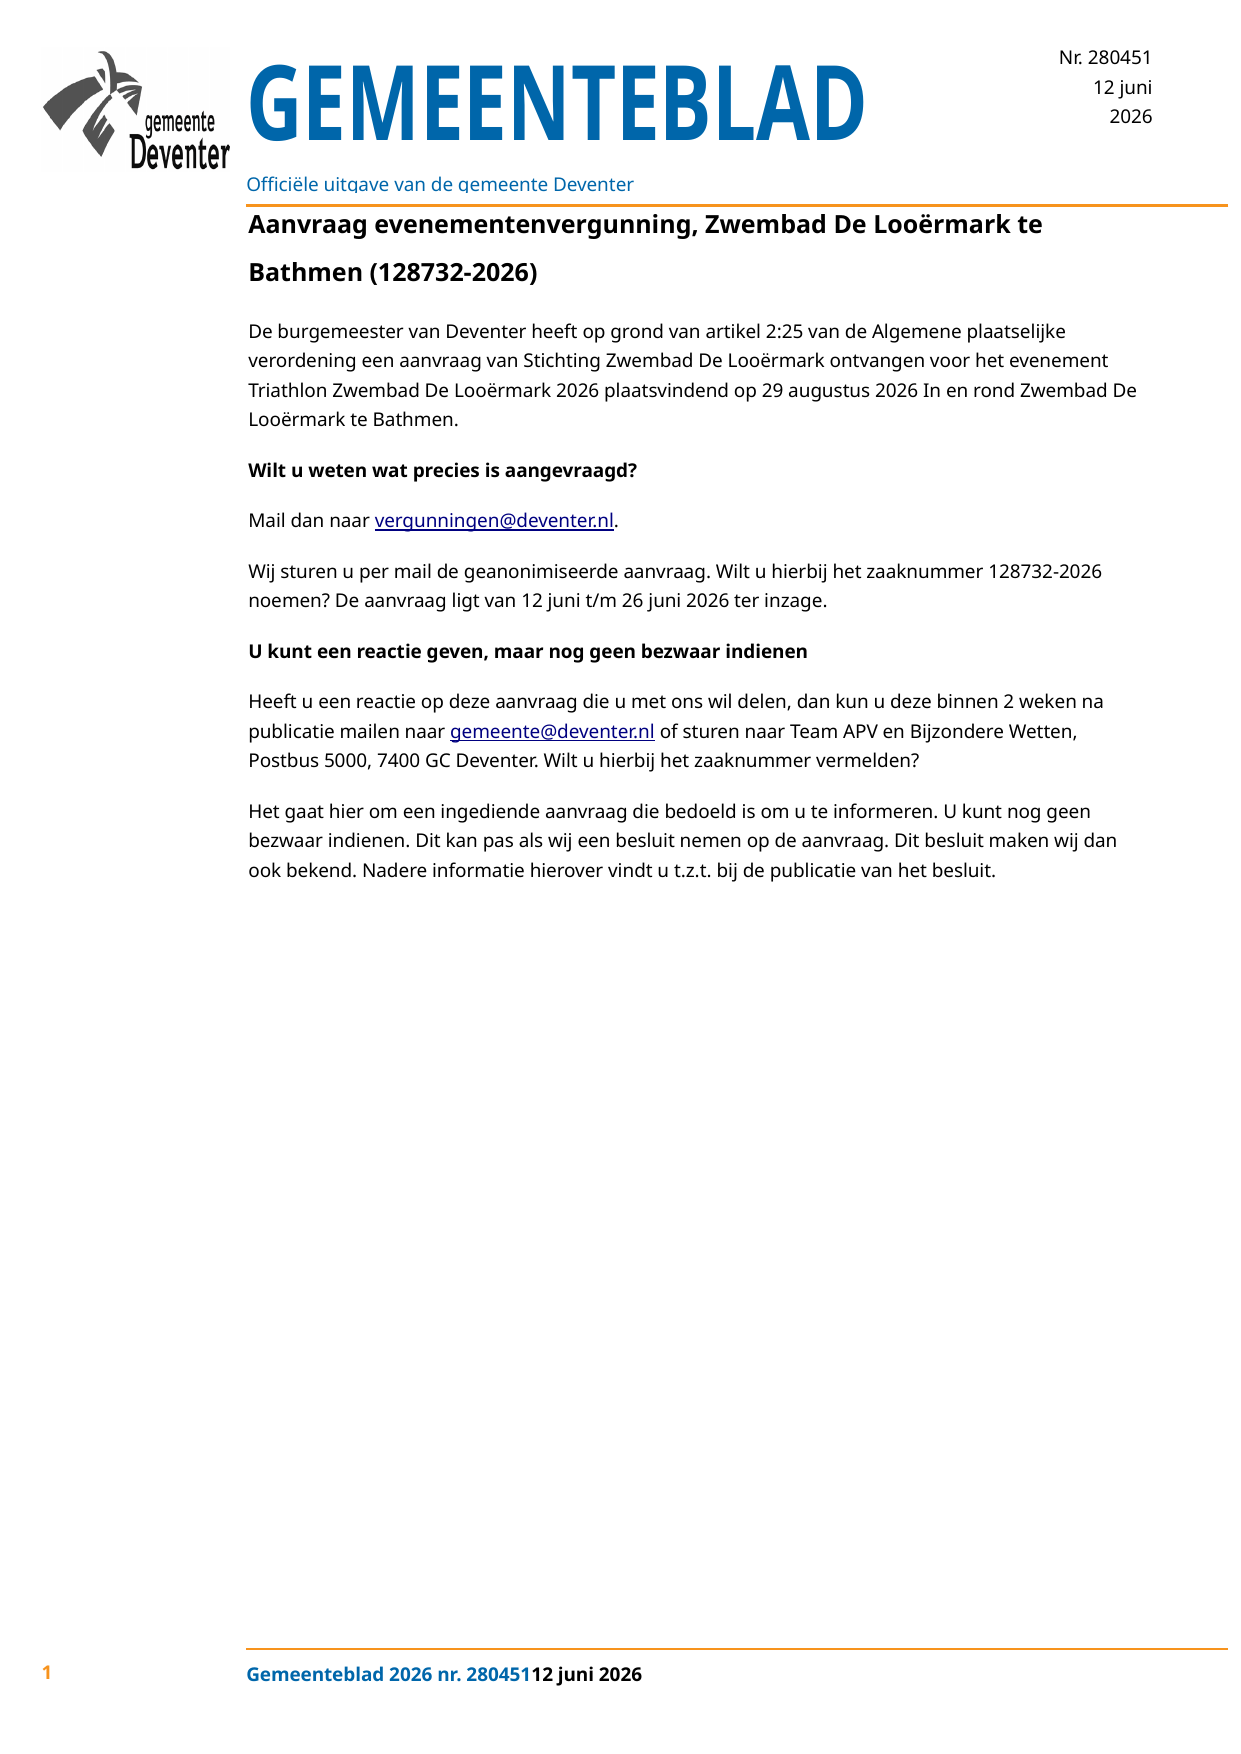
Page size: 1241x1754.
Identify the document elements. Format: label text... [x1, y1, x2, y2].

text Mail dan naar vergunningen@deventer.nl. [248, 507, 1152, 533]
picture [41, 47, 231, 172]
text De burgemeester van Deventer heeft op grond van artikel 2:25 van de Algemene plaatselijke verordening een aanvraag van Stichting Zwembad De Looërmark ontvangen voor het evenement Triathlon Zwembad De Looërmark 2026 plaatsvindend op 29 augustus 2026 In en rond Zwembad De Looërmark te Bathmen. [248, 318, 1152, 432]
text Aanvraag evenementenvergunning, Zwembad De Looërmark te Bathmen (128732-2026) [248, 207, 1152, 288]
text Heeft u een reactie op deze aanvraag die u met ons wil delen, dan kun u deze binnen 2 weken na publicatie mailen naar gemeente@deventer.nl of sturen naar Team APV en Bijzondere Wetten, Postbus 5000, 7400 GC Deventer. Wilt u hierbij het zaaknummer vermelden? [248, 688, 1152, 773]
text Wij sturen u per mail de geanonimiseerde aanvraag. Wilt u hierbij het zaaknummer 128732-2026 noemen? De aanvraag ligt van 12 juni t/m 26 juni 2026 ter inzage. [248, 558, 1152, 613]
text Het gaat hier om een ingediende aanvraag die bedoeld is om u te informeren. U kunt nog geen bezwaar indienen. Dit kan pas als wij een besluit nemen op de aanvraag. Dit besluit maken wij dan ook bekend. Nadere informatie hierover vindt u t.z.t. bij de publicatie van het besluit. [248, 798, 1152, 883]
text Wilt u weten wat precies is aangevraagd? [248, 457, 1152, 483]
text U kunt een reactie geven, maar nog geen bezwaar indienen [248, 638, 1152, 664]
